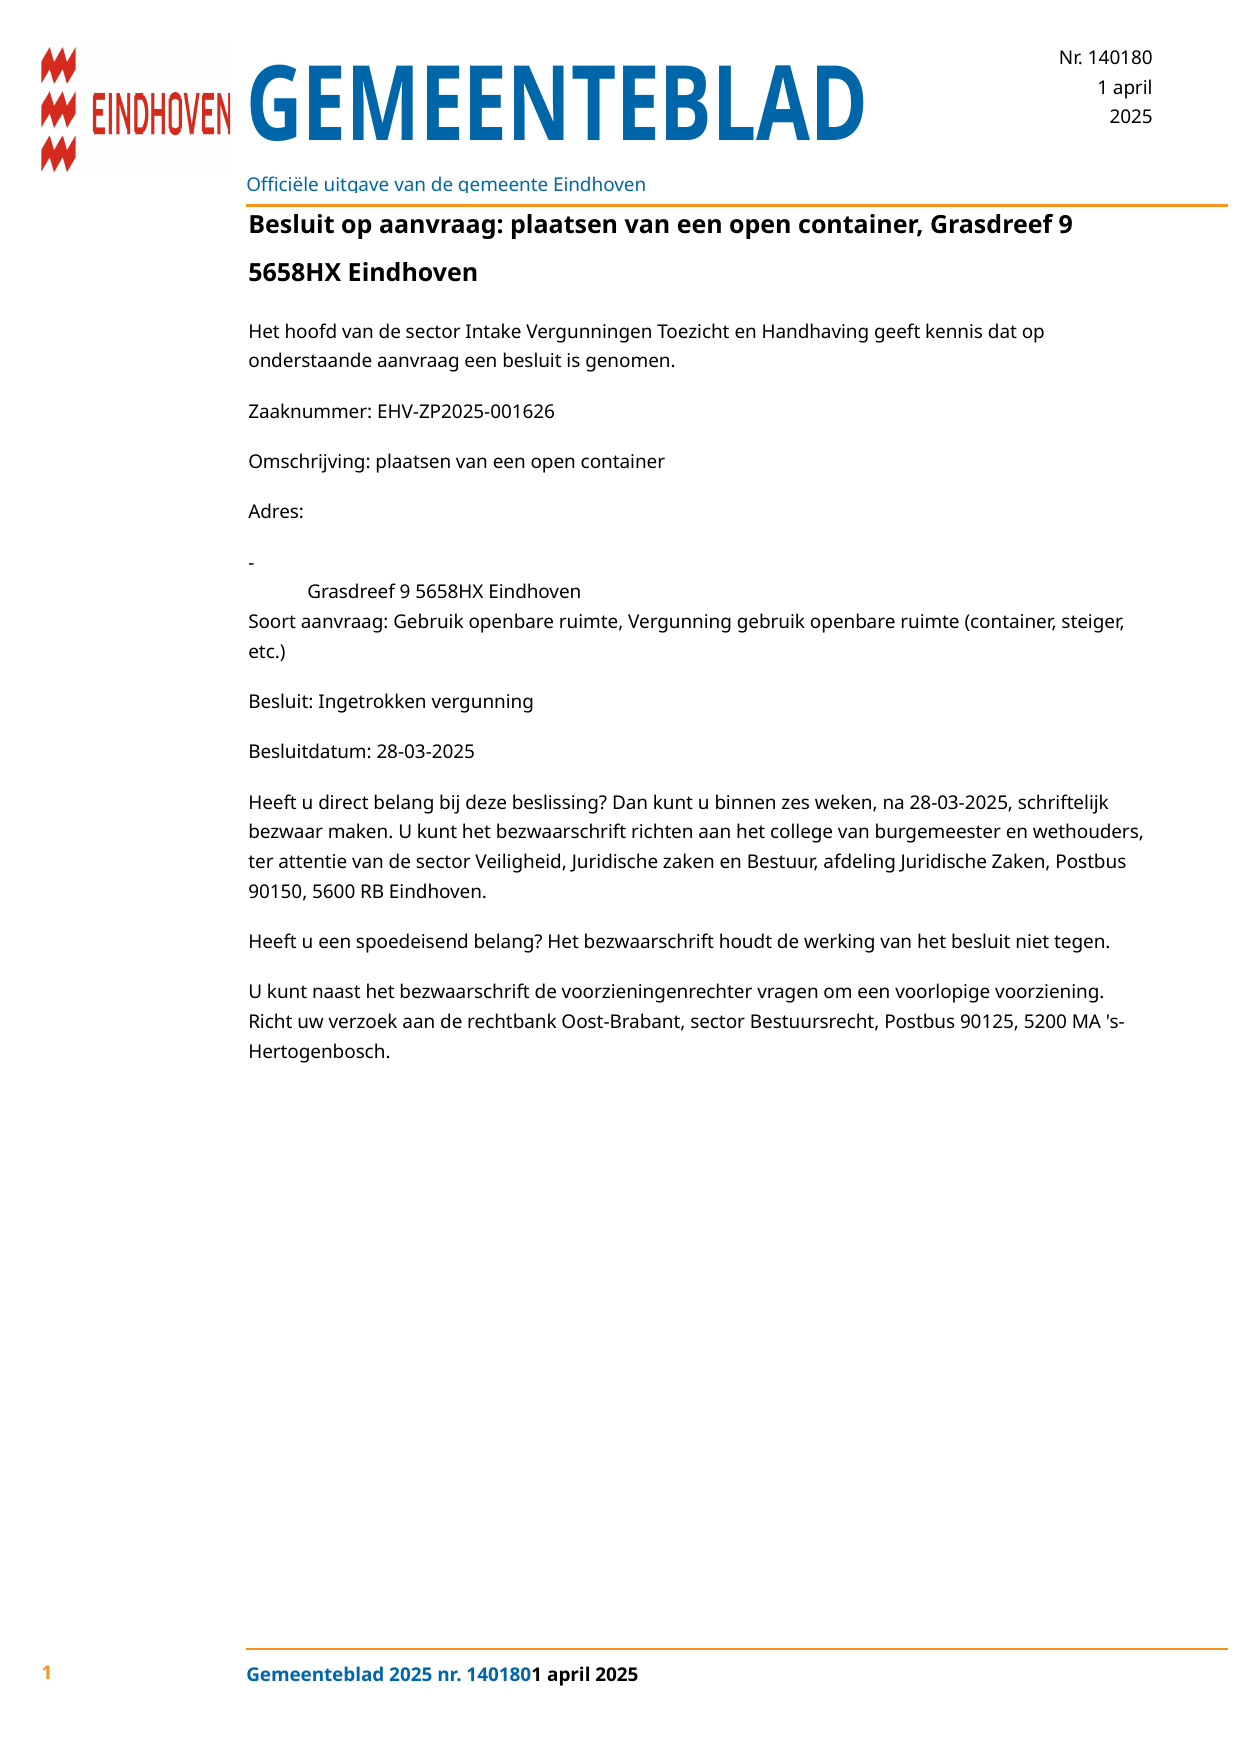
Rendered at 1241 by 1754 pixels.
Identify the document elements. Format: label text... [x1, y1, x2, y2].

list Grasdreef 9 5658HX Eindhoven [248, 579, 1152, 604]
text Zaaknummer: EHV-ZP2025-001626 [248, 398, 1152, 424]
text Omschrijving: plaatsen van een open container [248, 448, 1152, 474]
text Besluit op aanvraag: plaatsen van een open container, Grasdreef 9 5658HX Eindhoven [248, 207, 1152, 288]
text Het hoofd van de sector Intake Vergunningen Toezicht en Handhaving geeft kennis dat op onderstaande aanvraag een besluit is genomen. [248, 318, 1152, 373]
text Heeft u direct belang bij deze beslissing? Dan kunt u binnen zes weken, na 28-03-2025, schriftelijk bezwaar maken. U kunt het bezwaarschrift richten aan het college van burgemeester en wethouders, ter attentie van de sector Veiligheid, Juridische zaken en Bestuur, afdeling Juridische Zaken, Postbus 90150, 5600 RB Eindhoven. [248, 789, 1152, 904]
text Besluit: Ingetrokken vergunning [248, 688, 1152, 714]
picture [41, 47, 231, 172]
text Heeft u een spoedeisend belang? Het bezwaarschrift houdt de werking van het besluit niet tegen. [248, 928, 1152, 954]
text U kunt naast het bezwaarschrift de voorzieningenrechter vragen om een voorlopige voorziening. Richt uw verzoek aan de rechtbank Oost-Brabant, sector Bestuursrecht, Postbus 90125, 5200 MA 's-Hertogenbosch. [248, 979, 1152, 1064]
text Besluitdatum: 28-03-2025 [248, 739, 1152, 764]
text Soort aanvraag: Gebruik openbare ruimte, Vergunning gebruik openbare ruimte (container, steiger, etc.) [248, 608, 1152, 664]
text Adres: [248, 499, 1152, 524]
